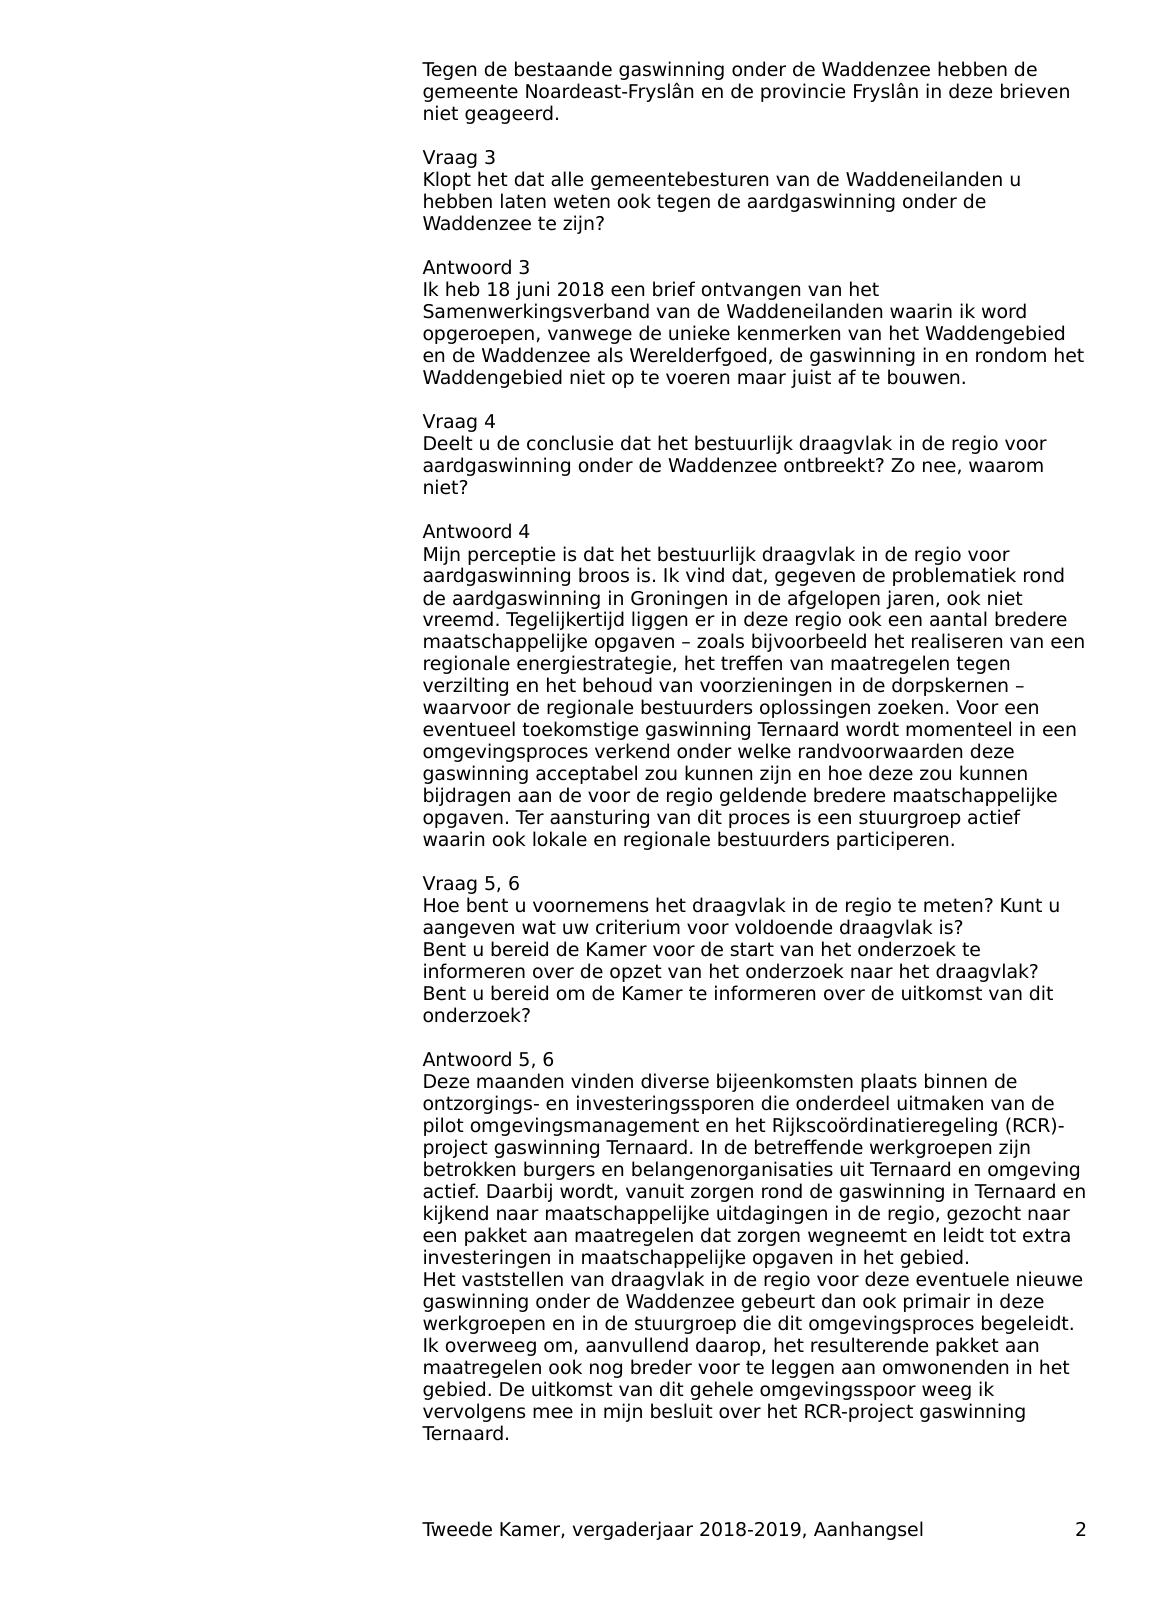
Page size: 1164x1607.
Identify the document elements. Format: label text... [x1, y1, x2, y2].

text Vraag 3 [422, 147, 1087, 169]
text Klopt het dat alle gemeentebesturen van de Waddeneilanden u hebben laten weten ook tegen de aardgaswinning onder de Waddenzee te zijn? [422, 169, 1087, 235]
text Het vaststellen van draagvlak in de regio voor deze eventuele nieuwe gaswinning onder de Waddenzee gebeurt dan ook primair in deze werkgroepen en in de stuurgroep die dit omgevingsproces begeleidt. Ik overweeg om, aanvullend daarop, het resulterende pakket aan maatregelen ook nog breder voor te leggen aan omwonenden in het gebied. De uitkomst van dit gehele omgevingsspoor weeg ik vervolgens mee in mijn besluit over het RCR-project gaswinning Ternaard. [422, 1269, 1087, 1445]
text Ik heb 18 juni 2018 een brief ontvangen van het Samenwerkingsverband van de Waddeneilanden waarin ik word opgeroepen, vanwege de unieke kenmerken van het Waddengebied en de Waddenzee als Werelderfgoed, de gaswinning in en rondom het Waddengebied niet op te voeren maar juist af te bouwen. [422, 279, 1087, 389]
text Mijn perceptie is dat het bestuurlijk draagvlak in de regio voor aardgaswinning broos is. Ik vind dat, gegeven de problematiek rond de aardgaswinning in Groningen in de afgelopen jaren, ook niet vreemd. Tegelijkertijd liggen er in deze regio ook een aantal bredere maatschappelijke opgaven – zoals bijvoorbeeld het realiseren van een regionale energiestrategie, het treffen van maatregelen tegen verzilting en het behoud van voorzieningen in de dorpskernen – waarvoor de regionale bestuurders oplossingen zoeken. Voor een eventueel toekomstige gaswinning Ternaard wordt momenteel in een omgevingsproces verkend onder welke randvoorwaarden deze gaswinning acceptabel zou kunnen zijn en hoe deze zou kunnen bijdragen aan de voor de regio geldende bredere maatschappelijke opgaven. Ter aansturing van dit proces is een stuurgroep actief waarin ook lokale en regionale bestuurders participeren. [422, 543, 1087, 851]
text Hoe bent u voornemens het draagvlak in de regio te meten? Kunt u aangeven wat uw criterium voor voldoende draagvlak is? [422, 895, 1087, 939]
text Antwoord 4 [422, 521, 1087, 543]
text Antwoord 5, 6 [422, 1049, 1087, 1071]
text Tegen de bestaande gaswinning onder de Waddenzee hebben de gemeente Noardeast-Fryslân en de provincie Fryslân in deze brieven niet geageerd. [422, 59, 1087, 125]
text Deelt u de conclusie dat het bestuurlijk draagvlak in de regio voor aardgaswinning onder de Waddenzee ontbreekt? Zo nee, waarom niet? [422, 433, 1087, 499]
text Vraag 4 [422, 411, 1087, 433]
text Deze maanden vinden diverse bijeenkomsten plaats binnen de ontzorgings- en investeringssporen die onderdeel uitmaken van de pilot omgevingsmanagement en het Rijkscoördinatieregeling (RCR)-project gaswinning Ternaard. In de betreffende werkgroepen zijn betrokken burgers en belangenorganisaties uit Ternaard en omgeving actief. Daarbij wordt, vanuit zorgen rond de gaswinning in Ternaard en kijkend naar maatschappelijke uitdagingen in de regio, gezocht naar een pakket aan maatregelen dat zorgen wegneemt en leidt tot extra investeringen in maatschappelijke opgaven in het gebied. [422, 1071, 1087, 1269]
text Bent u bereid de Kamer voor de start van het onderzoek te informeren over de opzet van het onderzoek naar het draagvlak? Bent u bereid om de Kamer te informeren over de uitkomst van dit onderzoek? [422, 939, 1087, 1027]
text Vraag 5, 6 [422, 873, 1087, 895]
text Antwoord 3 [422, 257, 1087, 279]
